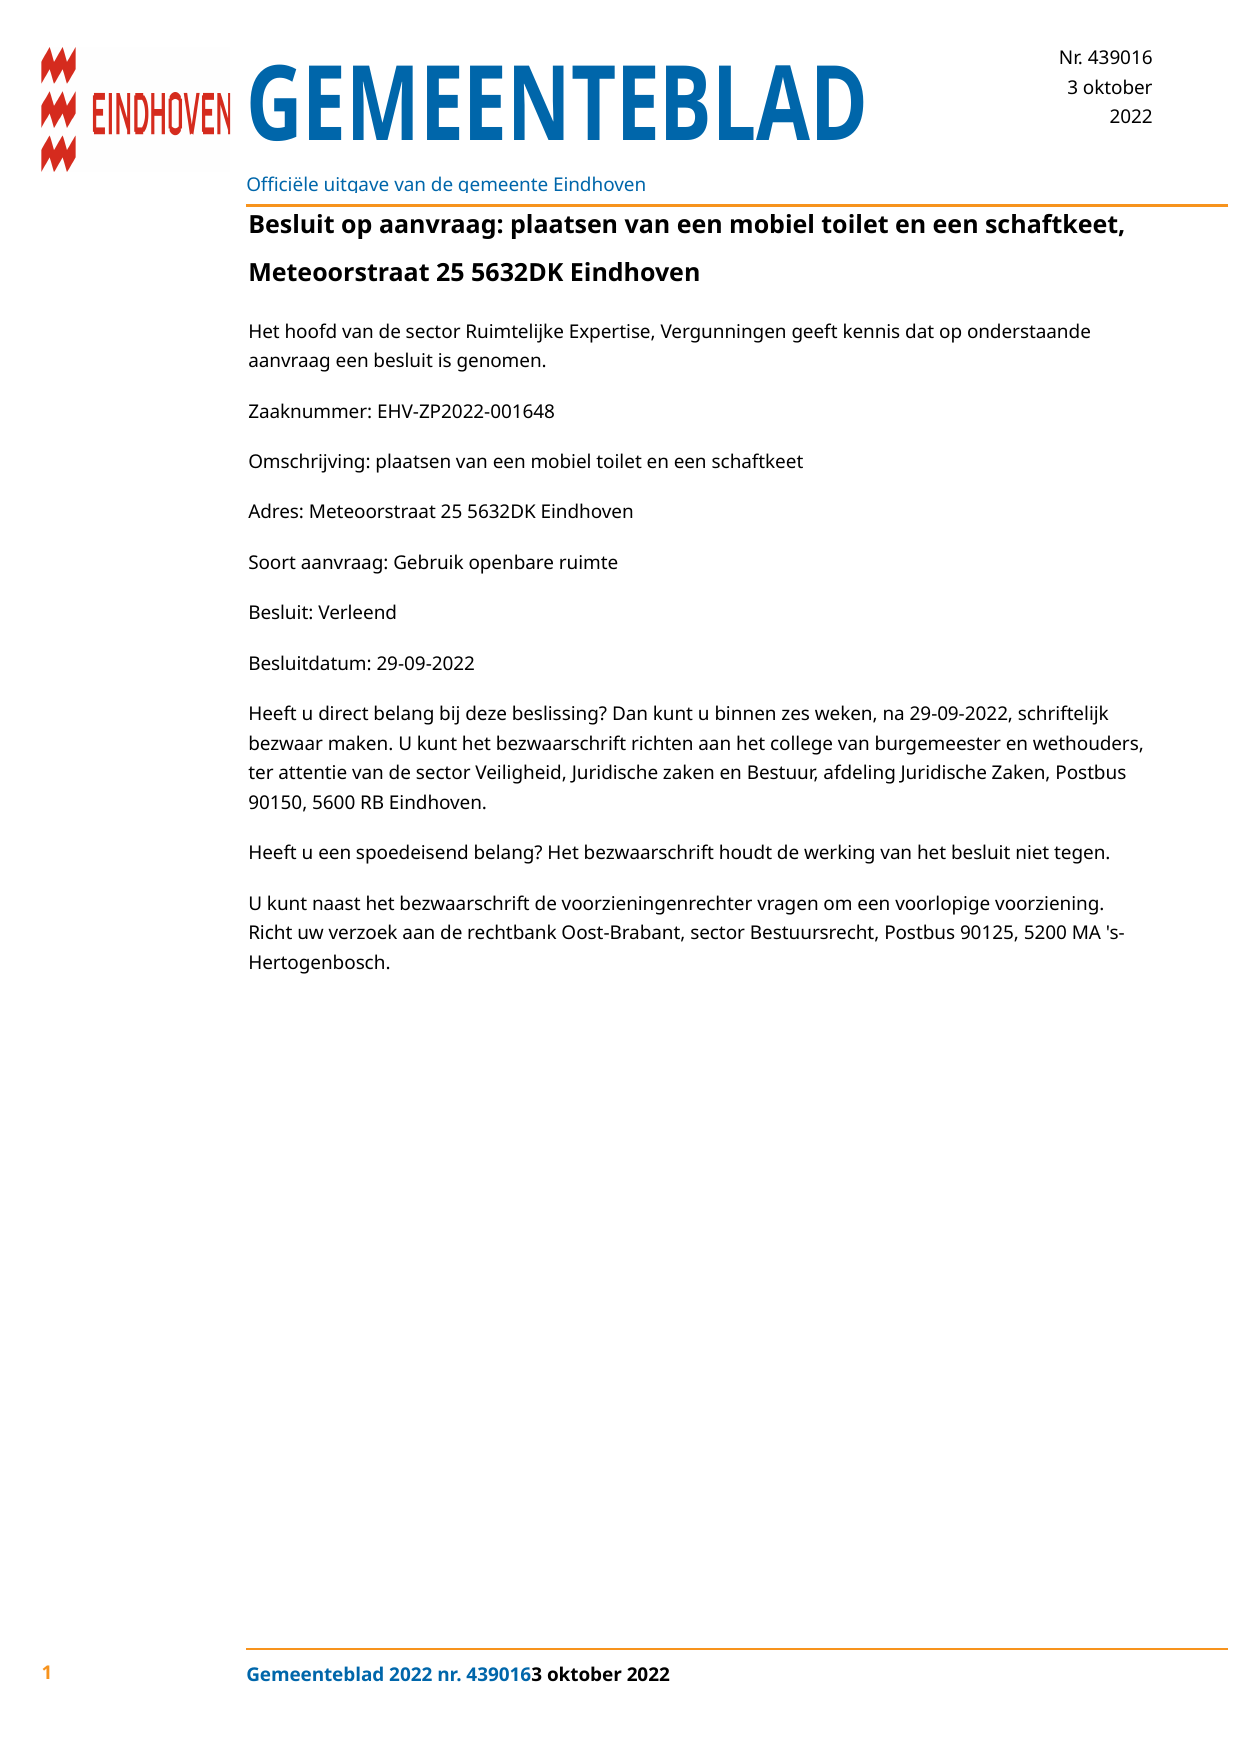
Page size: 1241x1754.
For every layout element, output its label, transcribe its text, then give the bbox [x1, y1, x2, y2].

text Besluitdatum: 29-09-2022 [248, 650, 1152, 676]
text Soort aanvraag: Gebruik openbare ruimte [248, 549, 1152, 575]
text Besluit: Verleend [248, 599, 1152, 625]
text Omschrijving: plaatsen van een mobiel toilet en een schaftkeet [248, 448, 1152, 474]
text Besluit op aanvraag: plaatsen van een mobiel toilet en een schaftkeet, Meteoorstraat 25 5632DK Eindhoven [248, 207, 1152, 288]
text Zaaknummer: EHV-ZP2022-001648 [248, 398, 1152, 424]
text Adres: Meteoorstraat 25 5632DK Eindhoven [248, 499, 1152, 524]
text Heeft u een spoedeisend belang? Het bezwaarschrift houdt de werking van het besluit niet tegen. [248, 839, 1152, 865]
picture [41, 47, 231, 172]
text U kunt naast het bezwaarschrift de voorzieningenrechter vragen om een voorlopige voorziening. Richt uw verzoek aan de rechtbank Oost-Brabant, sector Bestuursrecht, Postbus 90125, 5200 MA 's-Hertogenbosch. [248, 890, 1152, 975]
text Het hoofd van de sector Ruimtelijke Expertise, Vergunningen geeft kennis dat op onderstaande aanvraag een besluit is genomen. [248, 318, 1152, 373]
text Heeft u direct belang bij deze beslissing? Dan kunt u binnen zes weken, na 29-09-2022, schriftelijk bezwaar maken. U kunt het bezwaarschrift richten aan het college van burgemeester en wethouders, ter attentie van de sector Veiligheid, Juridische zaken en Bestuur, afdeling Juridische Zaken, Postbus 90150, 5600 RB Eindhoven. [248, 700, 1152, 815]
